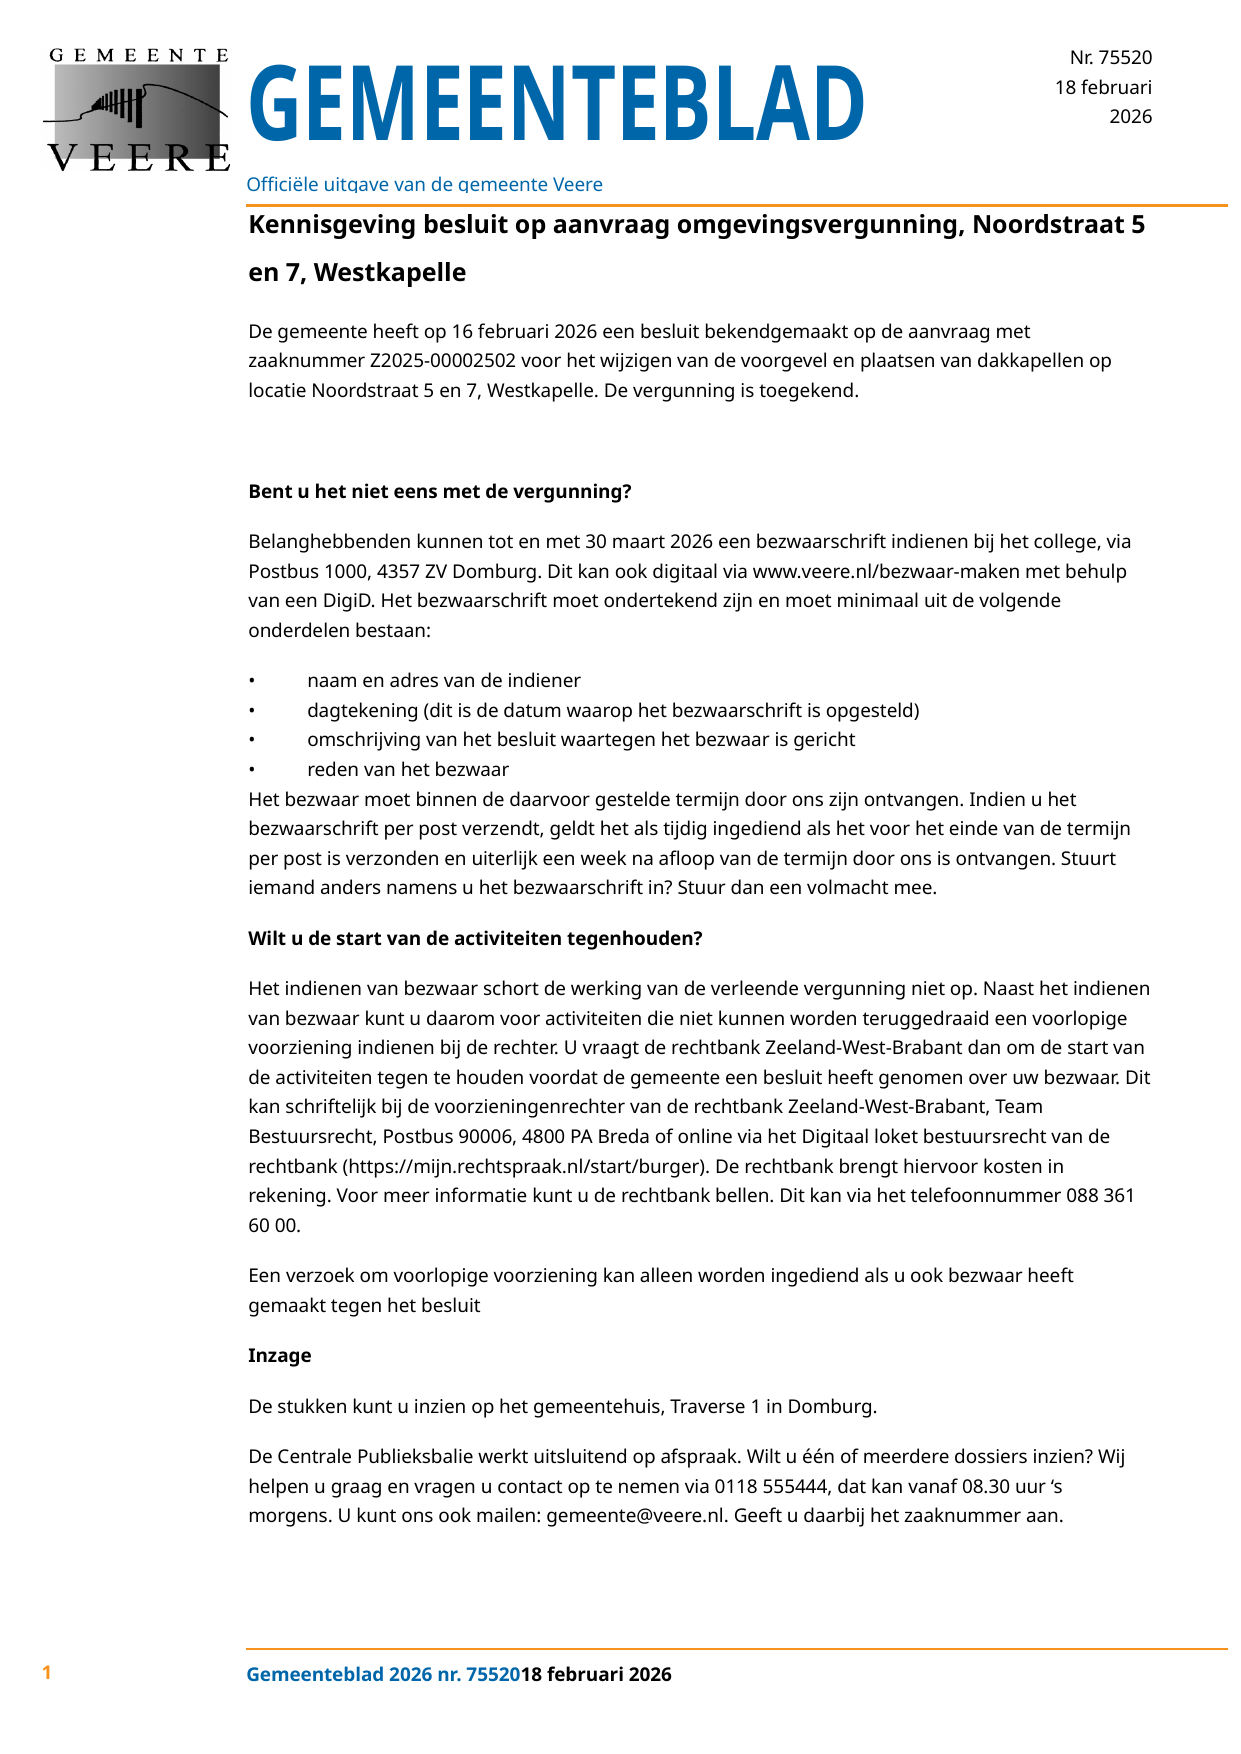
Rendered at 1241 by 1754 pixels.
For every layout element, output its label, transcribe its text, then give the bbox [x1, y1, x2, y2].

text Een verzoek om voorlopige voorziening kan alleen worden ingediend als u ook bezwaar heeft gemaakt tegen het besluit [248, 1262, 1152, 1318]
text Belanghebbenden kunnen tot en met 30 maart 2026 een bezwaarschrift indienen bij het college, via Postbus 1000, 4357 ZV Domburg. Dit kan ook digitaal via www.veere.nl/bezwaar-maken met behulp van een DigiD. Het bezwaarschrift moet ondertekend zijn en moet minimaal uit de volgende onderdelen bestaan: [248, 528, 1152, 643]
picture [41, 47, 231, 172]
list naam en adres van de indiener [248, 667, 1152, 693]
text De stukken kunt u inzien op het gemeentehuis, Traverse 1 in Domburg. [248, 1393, 1152, 1419]
text Inzage [248, 1342, 1152, 1368]
text Wilt u de start van de activiteiten tegenhouden? [248, 925, 1152, 951]
text De Centrale Publieksbalie werkt uitsluitend op afspraak. Wilt u één of meerdere dossiers inzien? Wij helpen u graag en vragen u contact op te nemen via 0118 555444, dat kan vanaf 08.30 uur ‘s morgens. U kunt ons ook mailen: gemeente@veere.nl. Geeft u daarbij het zaaknummer aan. [248, 1443, 1152, 1528]
text De gemeente heeft op 16 februari 2026 een besluit bekendgemaakt op de aanvraag met zaaknummer Z2025-00002502 voor het wijzigen van de voorgevel en plaatsen van dakkapellen op locatie Noordstraat 5 en 7, Westkapelle. De vergunning is toegekend. [248, 318, 1152, 403]
list reden van het bezwaar [248, 756, 1152, 782]
text Bent u het niet eens met de vergunning? [248, 478, 1152, 504]
text Het bezwaar moet binnen de daarvoor gestelde termijn door ons zijn ontvangen. Indien u het bezwaarschrift per post verzendt, geldt het als tijdig ingediend als het voor het einde van de termijn per post is verzonden en uiterlijk een week na afloop van de termijn door ons is ontvangen. Stuurt iemand anders namens u het bezwaarschrift in? Stuur dan een volmacht mee. [248, 786, 1152, 900]
list omschrijving van het besluit waartegen het bezwaar is gericht [248, 727, 1152, 752]
list dagtekening (dit is de datum waarop het bezwaarschrift is opgesteld) [248, 697, 1152, 723]
text Kennisgeving besluit op aanvraag omgevingsvergunning, Noordstraat 5 en 7, Westkapelle [248, 207, 1152, 288]
text Het indienen van bezwaar schort de werking van de verleende vergunning niet op. Naast het indienen van bezwaar kunt u daarom voor activiteiten die niet kunnen worden teruggedraaid een voorlopige voorziening indienen bij de rechter. U vraagt de rechtbank Zeeland-West-Brabant dan om de start van de activiteiten tegen te houden voordat de gemeente een besluit heeft genomen over uw bezwaar. Dit kan schriftelijk bij de voorzieningenrechter van de rechtbank Zeeland-West-Brabant, Team Bestuursrecht, Postbus 90006, 4800 PA Breda of online via het Digitaal loket bestuursrecht van de rechtbank (https://mijn.rechtspraak.nl/start/burger). De rechtbank brengt hiervoor kosten in rekening. Voor meer informatie kunt u de rechtbank bellen. Dit kan via het telefoonnummer 088 361 60 00. [248, 975, 1152, 1238]
